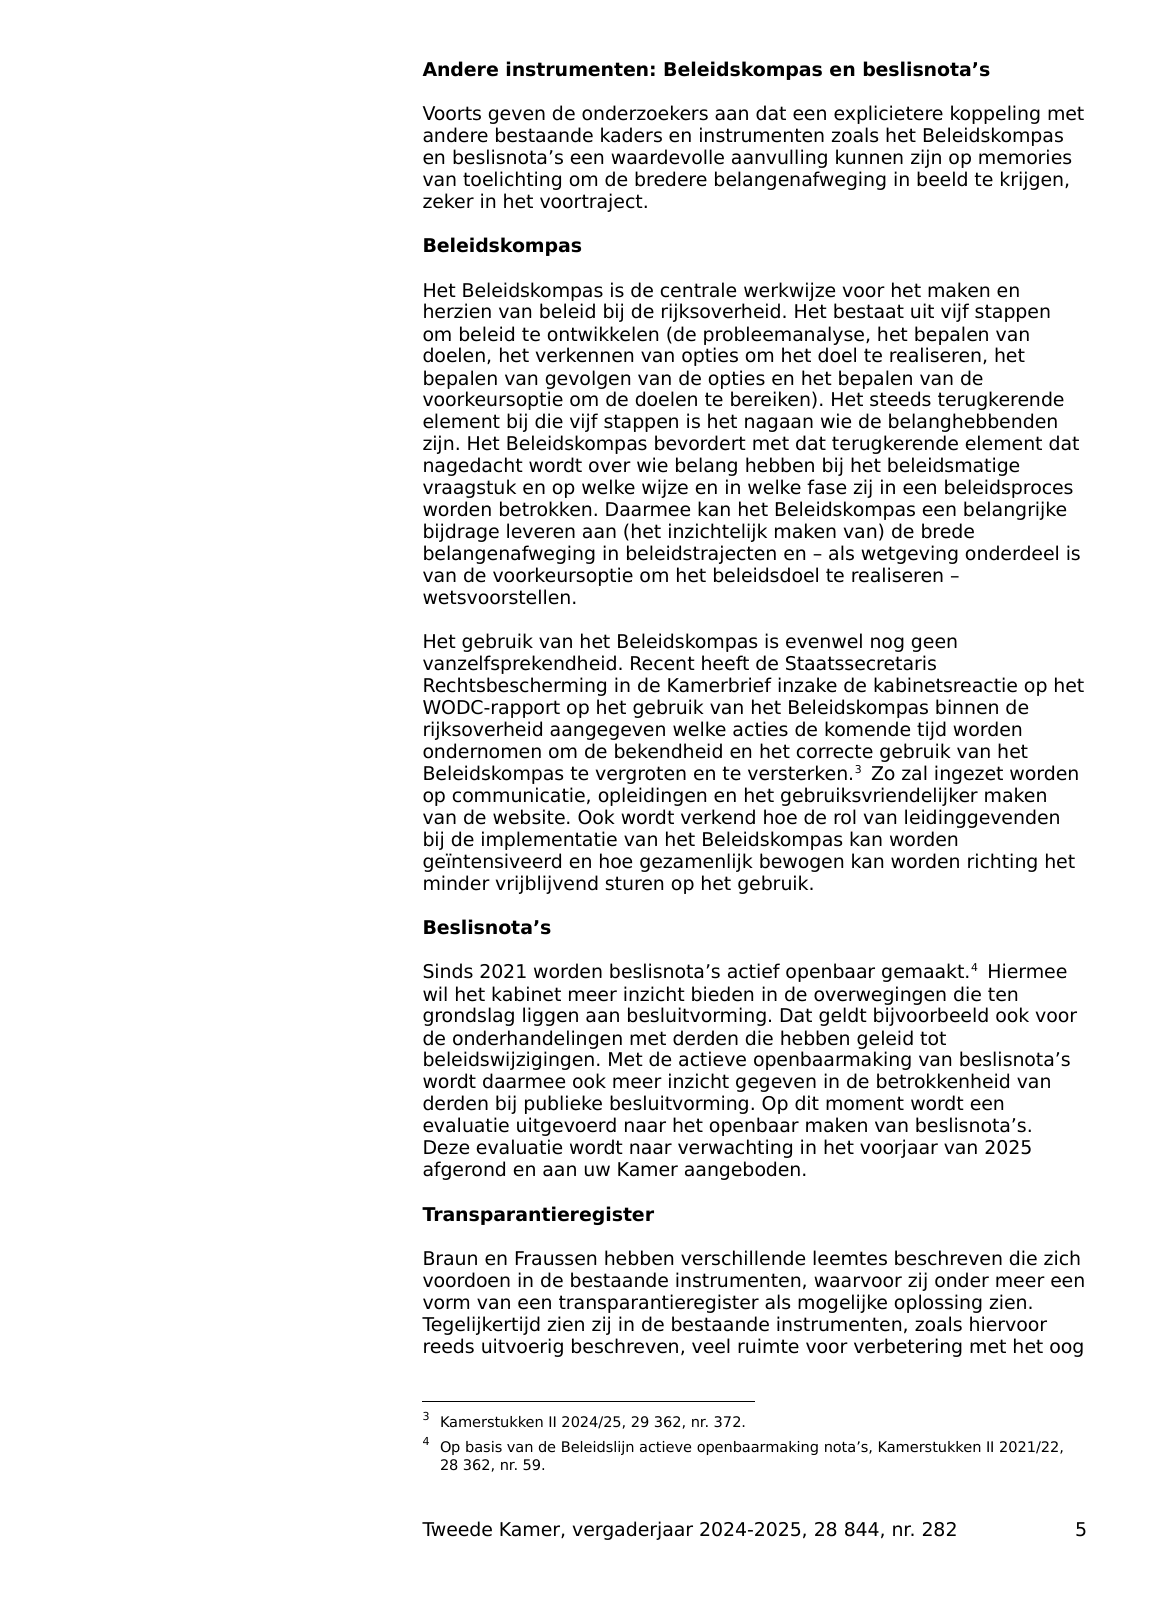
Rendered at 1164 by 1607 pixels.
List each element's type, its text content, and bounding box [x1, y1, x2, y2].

text Voorts geven de onderzoekers aan dat een explicietere koppeling met andere bestaande kaders en instrumenten zoals het Beleidskompas en beslisnota’s een waardevolle aanvulling kunnen zijn op memories van toelichting om de bredere belangenafweging in beeld te krijgen, zeker in het voortraject. [422, 103, 1087, 213]
text Het gebruik van het Beleidskompas is evenwel nog geen vanzelfsprekendheid. Recent heeft de Staatssecretaris Rechtsbescherming in de Kamerbrief inzake de kabinetsreactie op het WODC-rapport op het gebruik van het Beleidskompas binnen de rijksoverheid aangegeven welke acties de komende tijd worden ondernomen om de bekendheid en het correcte gebruik van het Beleidskompas te vergroten en te versterken. Zo zal ingezet worden op communicatie, opleidingen en het gebruiksvriendelijker maken van de website. Ook wordt verkend hoe de rol van leidinggevenden bij de implementatie van het Beleidskompas kan worden geïntensiveerd en hoe gezamenlijk bewogen kan worden richting het minder vrijblijvend sturen op het gebruik. [422, 631, 1087, 895]
text Het Beleidskompas is de centrale werkwijze voor het maken en herzien van beleid bij de rijksoverheid. Het bestaat uit vijf stappen om beleid te ontwikkelen (de probleemanalyse, het bepalen van doelen, het verkennen van opties om het doel te realiseren, het bepalen van gevolgen van de opties en het bepalen van de voorkeursoptie om de doelen te bereiken). Het steeds terugkerende element bij die vijf stappen is het nagaan wie de belanghebbenden zijn. Het Beleidskompas bevordert met dat terugkerende element dat nagedacht wordt over wie belang hebben bij het beleidsmatige vraagstuk en op welke wijze en in welke fase zij in een beleidsproces worden betrokken. Daarmee kan het Beleidskompas een belangrijke bijdrage leveren aan (het inzichtelijk maken van) de brede belangenafweging in beleidstrajecten en – als wetgeving onderdeel is van de voorkeursoptie om het beleidsdoel te realiseren – wetsvoorstellen. [422, 279, 1087, 609]
subtitle Andere instrumenten: Beleidskompas en beslisnota’s [422, 59, 1087, 81]
subtitle Beleidskompas [422, 235, 1087, 257]
text Braun en Fraussen hebben verschillende leemtes beschreven die zich voordoen in de bestaande instrumenten, waarvoor zij onder meer een vorm van een transparantieregister als mogelijke oplossing zien. Tegelijkertijd zien zij in de bestaande instrumenten, zoals hiervoor reeds uitvoerig beschreven, veel ruimte voor verbetering met het oog [422, 1248, 1087, 1357]
text Op basis van de Beleidslijn actieve openbaarmaking nota’s, Kamerstukken II 2021/22, 28 362, nr. 59. [422, 1435, 1087, 1474]
text Sinds 2021 worden beslisnota’s actief openbaar gemaakt. Hiermee wil het kabinet meer inzicht bieden in de overwegingen die ten grondslag liggen aan besluitvorming. Dat geldt bijvoorbeeld ook voor de onderhandelingen met derden die hebben geleid tot beleidswijzigingen. Met de actieve openbaarmaking van beslisnota’s wordt daarmee ook meer inzicht gegeven in de betrokkenheid van derden bij publieke besluitvorming. Op dit moment wordt een evaluatie uitgevoerd naar het openbaar maken van beslisnota’s. Deze evaluatie wordt naar verwachting in het voorjaar van 2025 afgerond en aan uw Kamer aangeboden. [422, 961, 1087, 1181]
subtitle Transparantieregister [422, 1203, 1087, 1225]
text Kamerstukken II 2024/25, 29 362, nr. 372. [422, 1410, 1087, 1432]
subtitle Beslisnota’s [422, 917, 1087, 939]
